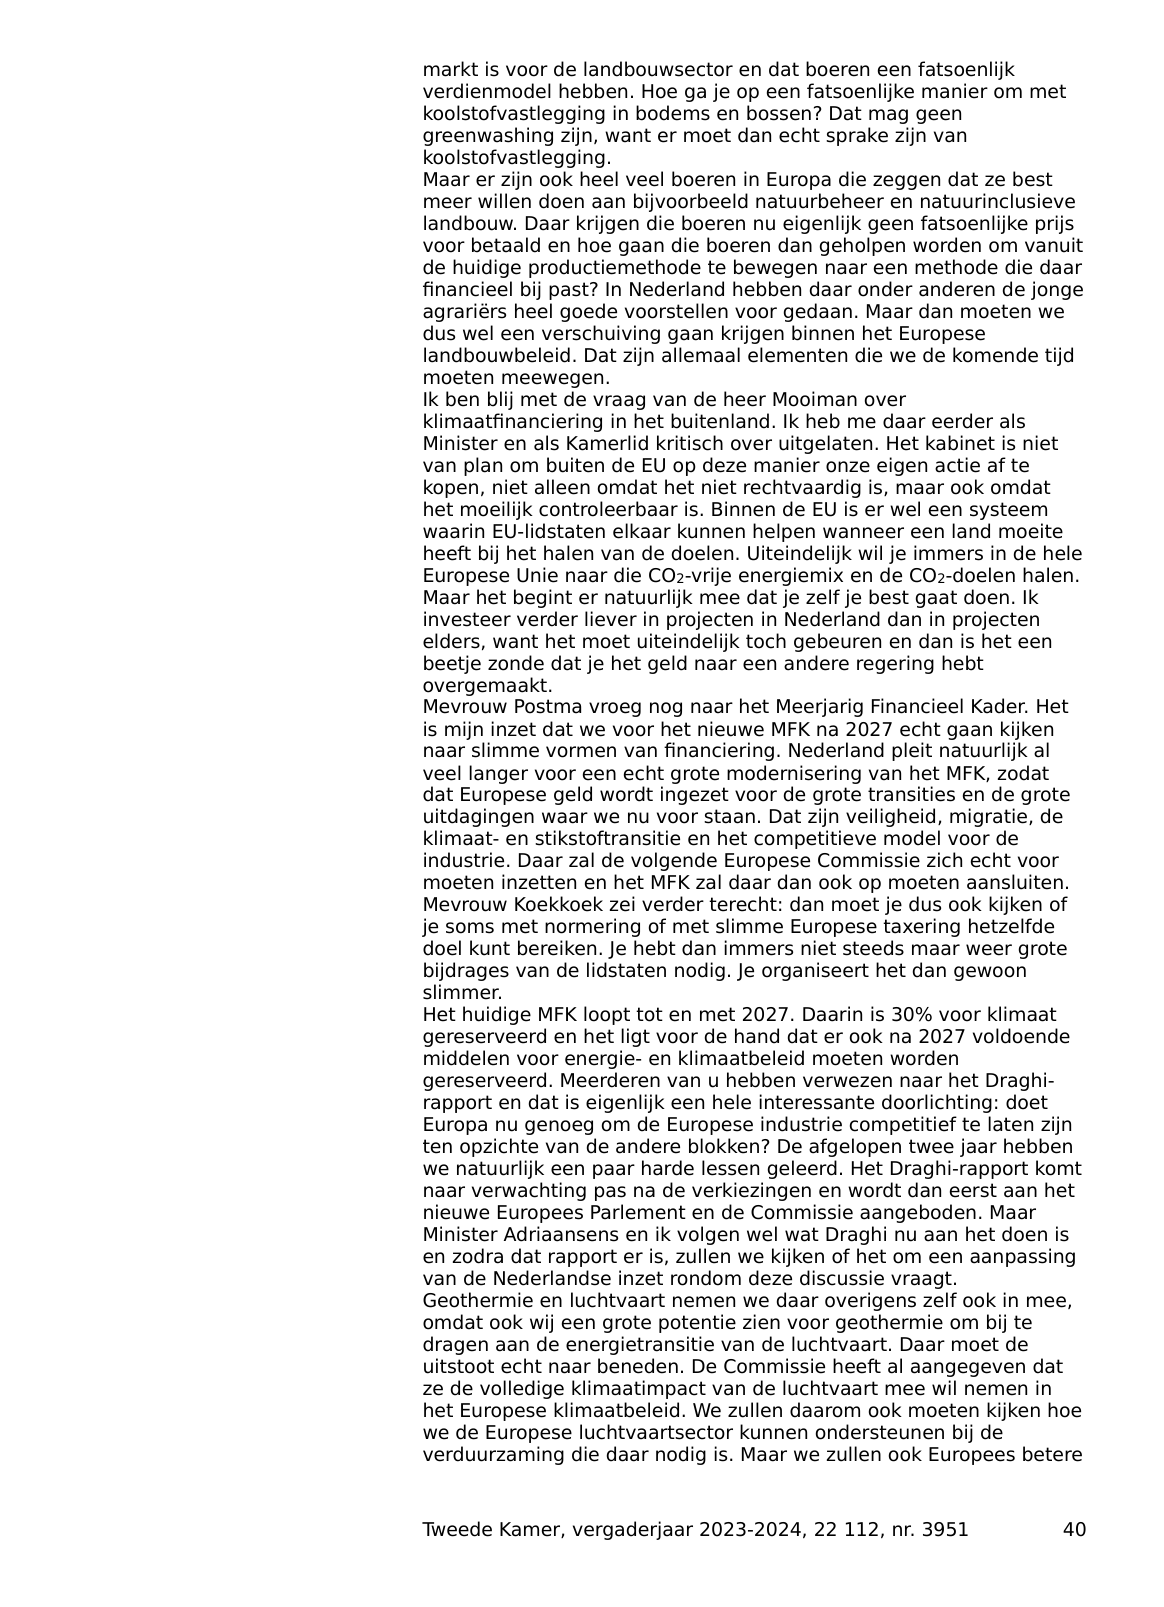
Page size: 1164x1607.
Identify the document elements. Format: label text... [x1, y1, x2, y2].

text Maar er zijn ook heel veel boeren in Europa die zeggen dat ze best meer willen doen aan bijvoorbeeld natuurbeheer en natuurinclusieve landbouw. Daar krijgen die boeren nu eigenlijk geen fatsoenlijke prijs voor betaald en hoe gaan die boeren dan geholpen worden om vanuit de huidige productiemethode te bewegen naar een methode die daar financieel bij past? In Nederland hebben daar onder anderen de jonge agrariërs heel goede voorstellen voor gedaan. Maar dan moeten we dus wel een verschuiving gaan krijgen binnen het Europese landbouwbeleid. Dat zijn allemaal elementen die we de komende tijd moeten meewegen. [422, 169, 1087, 389]
text Ik ben blij met de vraag van de heer Mooiman over klimaatfinanciering in het buitenland. Ik heb me daar eerder als Minister en als Kamerlid kritisch over uitgelaten. Het kabinet is niet van plan om buiten de EU op deze manier onze eigen actie af te kopen, niet alleen omdat het niet rechtvaardig is, maar ook omdat het moeilijk controleerbaar is. Binnen de EU is er wel een systeem waarin EU-lidstaten elkaar kunnen helpen wanneer een land moeite heeft bij het halen van de doelen. Uiteindelijk wil je immers in de hele Europese Unie naar die CO2-vrije energiemix en de CO2-doelen halen. Maar het begint er natuurlijk mee dat je zelf je best gaat doen. Ik investeer verder liever in projecten in Nederland dan in projecten elders, want het moet uiteindelijk toch gebeuren en dan is het een beetje zonde dat je het geld naar een andere regering hebt overgemaakt. [422, 389, 1087, 696]
text Mevrouw Postma vroeg nog naar het Meerjarig Financieel Kader. Het is mijn inzet dat we voor het nieuwe MFK na 2027 echt gaan kijken naar slimme vormen van financiering. Nederland pleit natuurlijk al veel langer voor een echt grote modernisering van het MFK, zodat dat Europese geld wordt ingezet voor de grote transities en de grote uitdagingen waar we nu voor staan. Dat zijn veiligheid, migratie, de klimaat- en stikstoftransitie en het competitieve model voor de industrie. Daar zal de volgende Europese Commissie zich echt voor moeten inzetten en het MFK zal daar dan ook op moeten aansluiten. Mevrouw Koekkoek zei verder terecht: dan moet je dus ook kijken of je soms met normering of met slimme Europese taxering hetzelfde doel kunt bereiken. Je hebt dan immers niet steeds maar weer grote bijdrages van de lidstaten nodig. Je organiseert het dan gewoon slimmer. [422, 696, 1087, 1004]
text Geothermie en luchtvaart nemen we daar overigens zelf ook in mee, omdat ook wij een grote potentie zien voor geothermie om bij te dragen aan de energietransitie van de luchtvaart. Daar moet de uitstoot echt naar beneden. De Commissie heeft al aangegeven dat ze de volledige klimaatimpact van de luchtvaart mee wil nemen in het Europese klimaatbeleid. We zullen daarom ook moeten kijken hoe we de Europese luchtvaartsector kunnen ondersteunen bij de verduurzaming die daar nodig is. Maar we zullen ook Europees betere [422, 1290, 1087, 1466]
text Het huidige MFK loopt tot en met 2027. Daarin is 30% voor klimaat gereserveerd en het ligt voor de hand dat er ook na 2027 voldoende middelen voor energie- en klimaatbeleid moeten worden gereserveerd. Meerderen van u hebben verwezen naar het Draghi-rapport en dat is eigenlijk een hele interessante doorlichting: doet Europa nu genoeg om de Europese industrie competitief te laten zijn ten opzichte van de andere blokken? De afgelopen twee jaar hebben we natuurlijk een paar harde lessen geleerd. Het Draghi-rapport komt naar verwachting pas na de verkiezingen en wordt dan eerst aan het nieuwe Europees Parlement en de Commissie aangeboden. Maar Minister Adriaansens en ik volgen wel wat Draghi nu aan het doen is en zodra dat rapport er is, zullen we kijken of het om een aanpassing van de Nederlandse inzet rondom deze discussie vraagt. [422, 1004, 1087, 1290]
text markt is voor de landbouwsector en dat boeren een fatsoenlijk verdienmodel hebben. Hoe ga je op een fatsoenlijke manier om met koolstofvastlegging in bodems en bossen? Dat mag geen greenwashing zijn, want er moet dan echt sprake zijn van koolstofvastlegging. [422, 59, 1087, 169]
